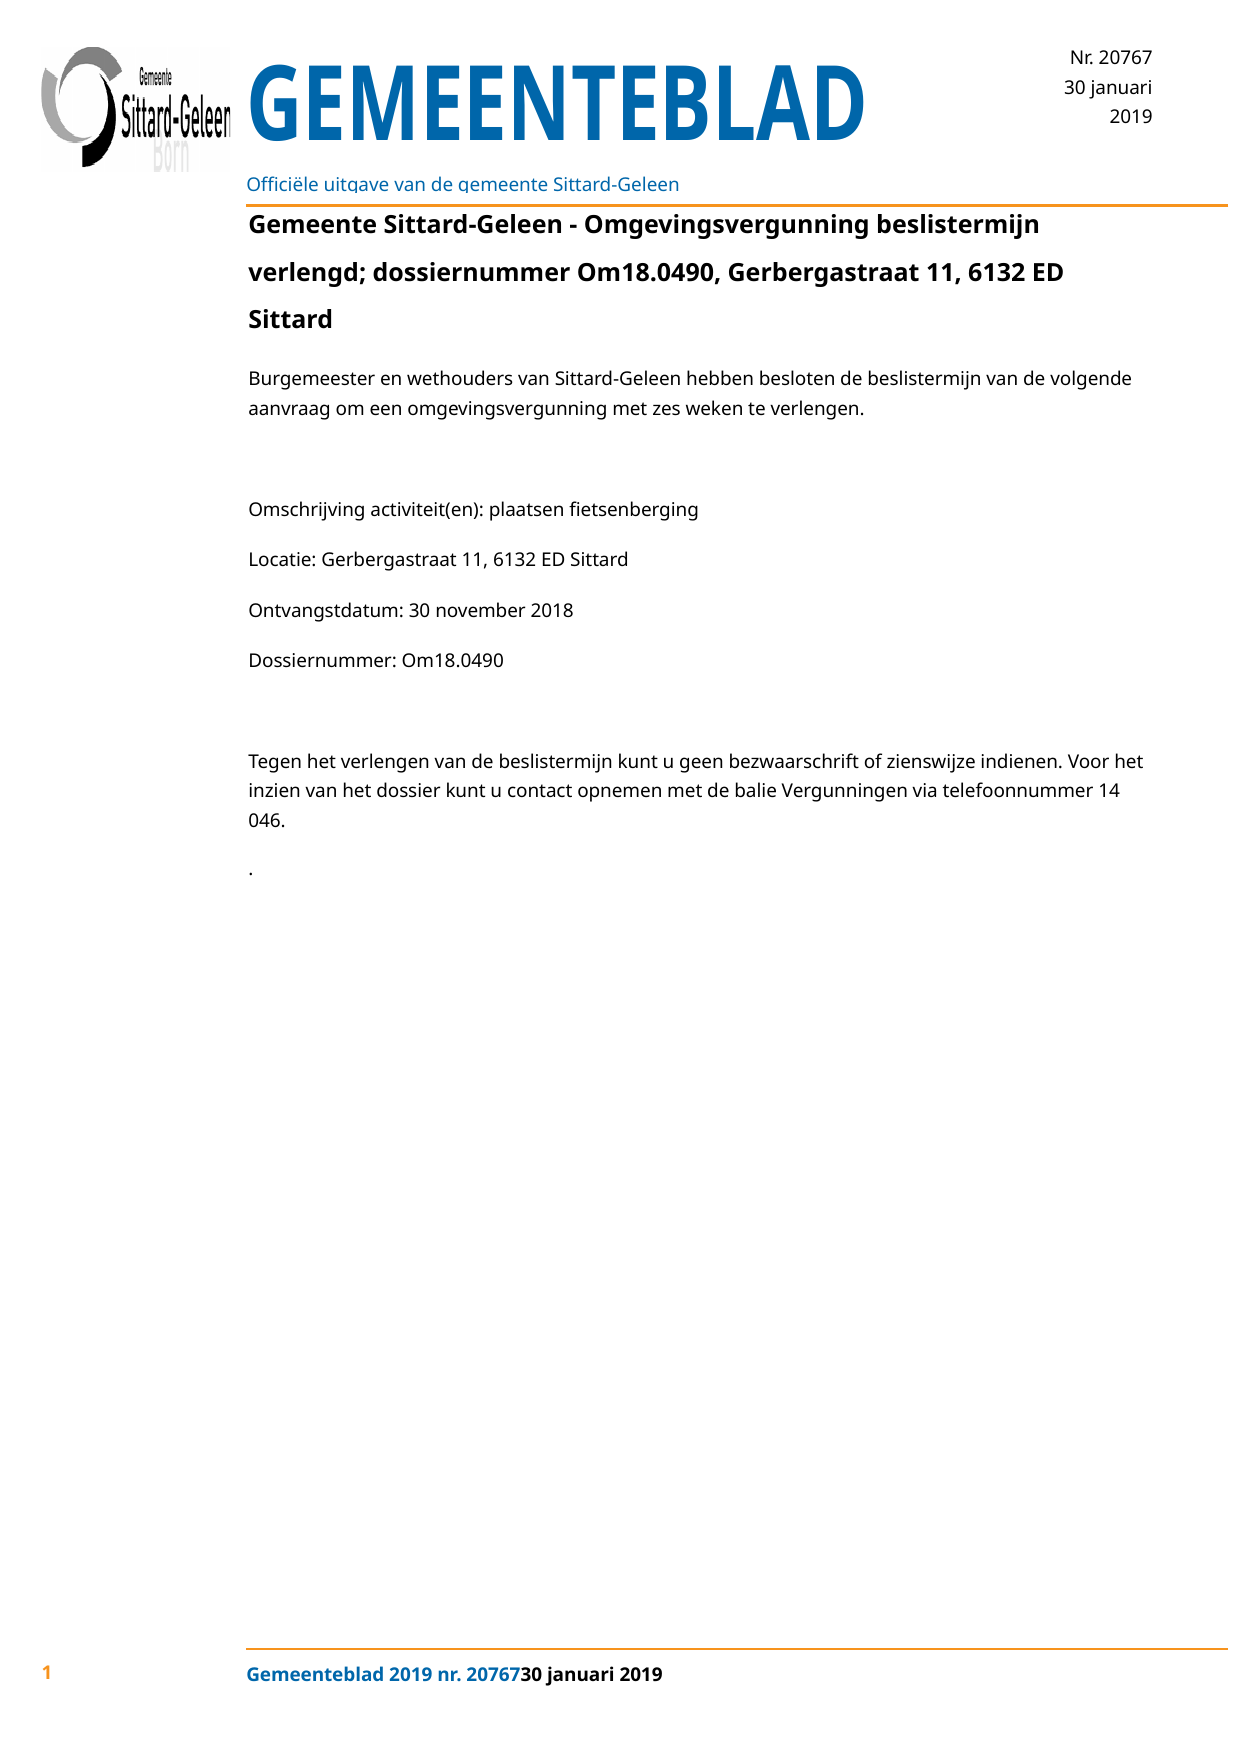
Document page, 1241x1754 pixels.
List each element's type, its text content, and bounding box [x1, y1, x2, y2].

text Ontvangstdatum: 30 november 2018 [248, 597, 1152, 622]
text Locatie: Gerbergastraat 11, 6132 ED Sittard [248, 546, 1152, 572]
text Dossiernummer: Om18.0490 [248, 647, 1152, 673]
text . [248, 855, 1152, 881]
text Omschrijving activiteit(en): plaatsen fietsenberging [248, 496, 1152, 522]
text Gemeente Sittard-Geleen - Omgevingsvergunning beslistermijn verlengd; dossiernummer Om18.0490, Gerbergastraat 11, 6132 ED Sittard [248, 207, 1152, 336]
text Burgemeester en wethouders van Sittard-Geleen hebben besloten de beslistermijn van de volgende aanvraag om een omgevingsvergunning met zes weken te verlengen. [248, 366, 1152, 421]
text Tegen het verlengen van de beslistermijn kunt u geen bezwaarschrift of zienswijze indienen. Voor het inzien van het dossier kunt u contact opnemen met de balie Vergunningen via telefoonnummer 14 046. [248, 748, 1152, 833]
picture [41, 47, 231, 172]
